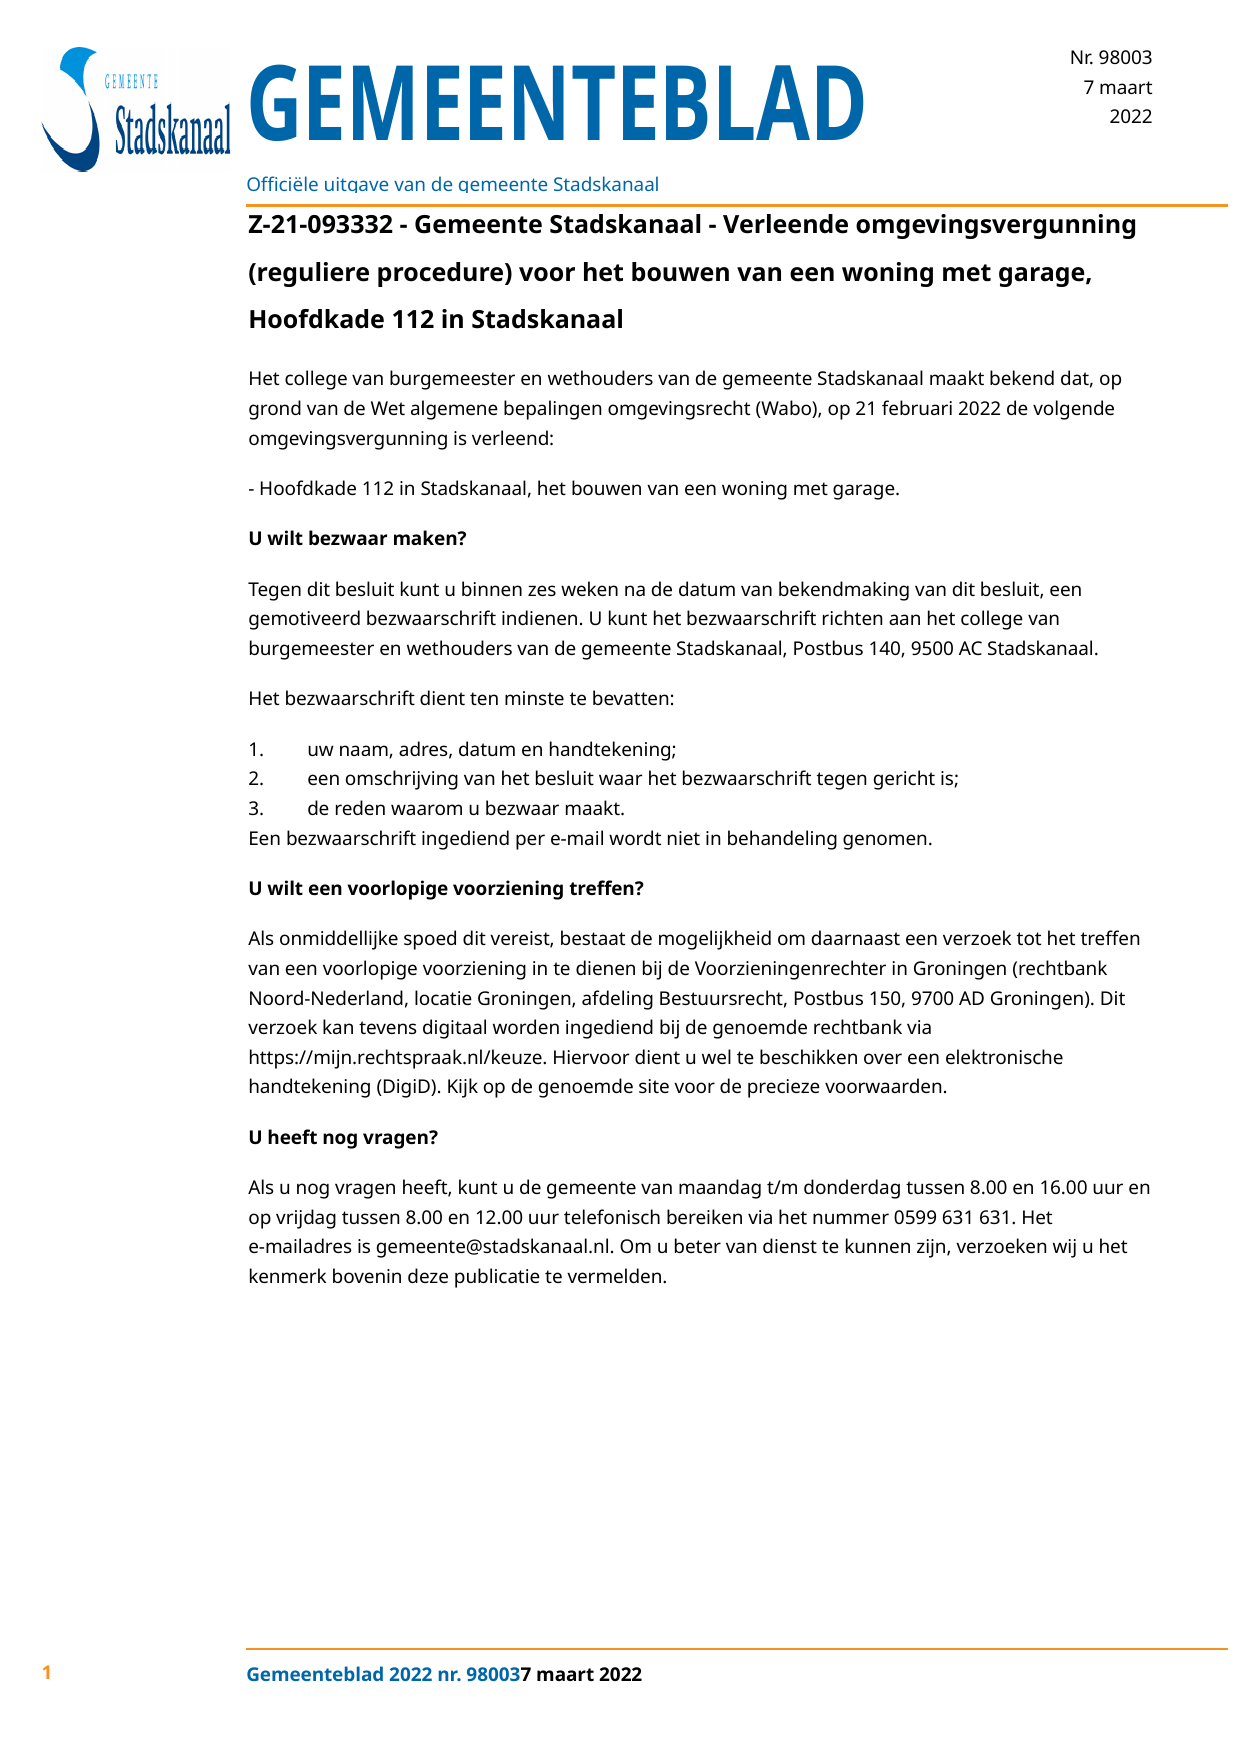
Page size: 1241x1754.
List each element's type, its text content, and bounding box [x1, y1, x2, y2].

picture [41, 47, 231, 172]
text Als onmiddellijke spoed dit vereist, bestaat de mogelijkheid om daarnaast een verzoek tot het treffen van een voorlopige voorziening in te dienen bij de Voorzieningenrechter in Groningen (rechtbank Noord-Nederland, locatie Groningen, afdeling Bestuursrecht, Postbus 150, 9700 AD Groningen). Dit verzoek kan tevens digitaal worden ingediend bij de genoemde rechtbank via https://mijn.rechtspraak.nl/keuze. Hiervoor dient u wel te beschikken over een elektronische handtekening (DigiD). Kijk op de genoemde site voor de precieze voorwaarden. [248, 926, 1152, 1099]
list een omschrijving van het besluit waar het bezwaarschrift tegen gericht is; [248, 766, 1152, 791]
text U heeft nog vragen? [248, 1124, 1152, 1149]
list de reden waarom u bezwaar maakt. [248, 795, 1152, 821]
text Een bezwaarschrift ingediend per e-mail wordt niet in behandeling genomen. [248, 825, 1152, 850]
text Z-21-093332 - Gemeente Stadskanaal - Verleende omgevingsvergunning (reguliere procedure) voor het bouwen van een woning met garage, Hoofdkade 112 in Stadskanaal [248, 207, 1152, 336]
text Als u nog vragen heeft, kunt u de gemeente van maandag t/m donderdag tussen 8.00 en 16.00 uur en op vrijdag tussen 8.00 en 12.00 uur telefonisch bereiken via het nummer 0599 631 631. Het e‑mailadres is gemeente@stadskanaal.nl. Om u beter van dienst te kunnen zijn, verzoeken wij u het kenmerk bovenin deze publicatie te vermelden. [248, 1174, 1152, 1289]
text U wilt bezwaar maken? [248, 526, 1152, 551]
text - Hoofdkade 112 in Stadskanaal, het bouwen van een woning met garage. [248, 475, 1152, 501]
text U wilt een voorlopige voorziening treffen? [248, 875, 1152, 901]
list uw naam, adres, datum en handtekening; [248, 736, 1152, 762]
text Het college van burgemeester en wethouders van de gemeente Stadskanaal maakt bekend dat, op grond van de Wet algemene bepalingen omgevingsrecht (Wabo), op 21 februari 2022 de volgende omgevingsvergunning is verleend: [248, 366, 1152, 450]
text Het bezwaarschrift dient ten minste te bevatten: [248, 686, 1152, 711]
text Tegen dit besluit kunt u binnen zes weken na de datum van bekendmaking van dit besluit, een gemotiveerd bezwaarschrift indienen. U kunt het bezwaarschrift richten aan het college van burgemeester en wethouders van de gemeente Stadskanaal, Postbus 140, 9500 AC Stadskanaal. [248, 576, 1152, 661]
